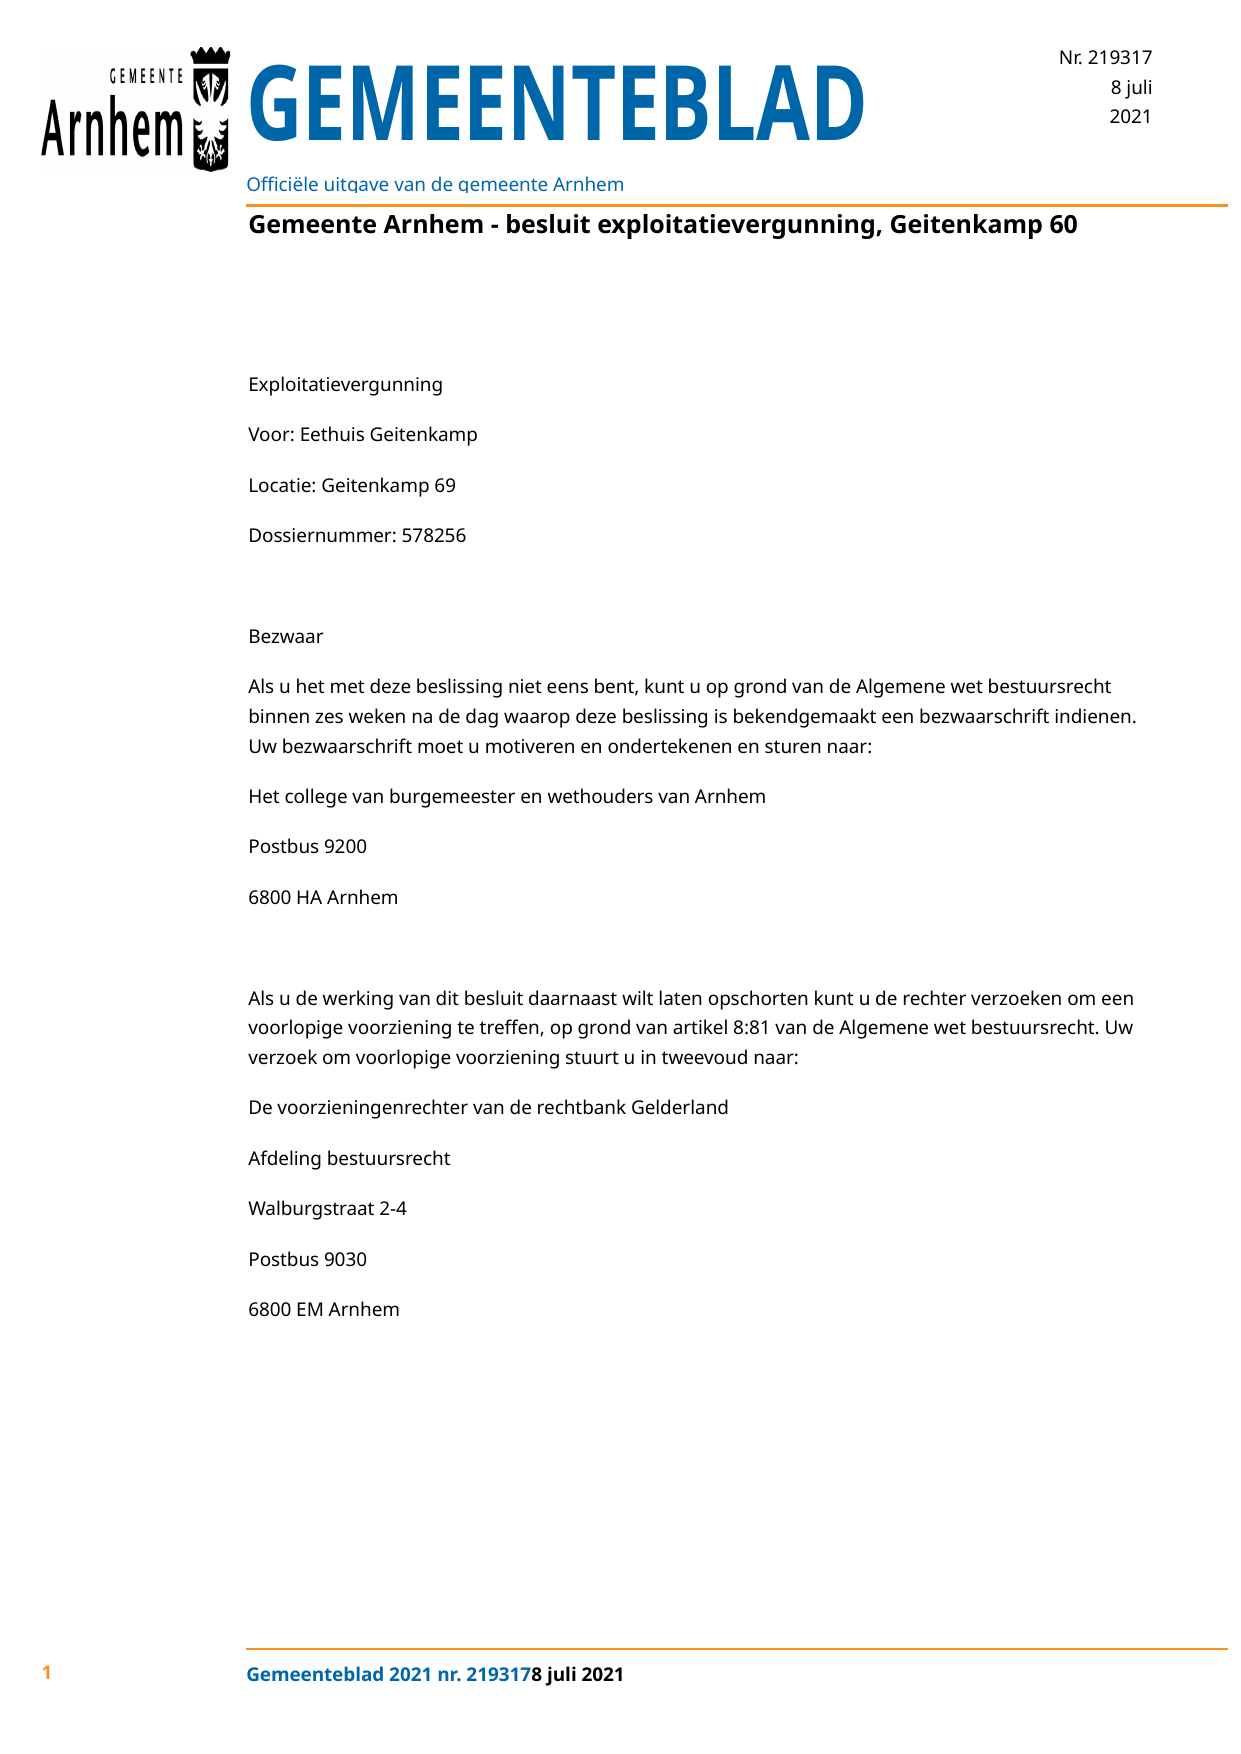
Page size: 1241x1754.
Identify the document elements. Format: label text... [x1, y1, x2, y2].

text Bezwaar [248, 623, 1152, 649]
text Gemeente Arnhem - besluit exploitatievergunning, Geitenkamp 60 [248, 207, 1152, 241]
text 6800 EM Arnhem [248, 1296, 1152, 1322]
text Als u het met deze beslissing niet eens bent, kunt u op grond van de Algemene wet bestuursrecht binnen zes weken na de dag waarop deze beslissing is bekendgemaakt een bezwaarschrift indienen. Uw bezwaarschrift moet u motiveren en ondertekenen en sturen naar: [248, 674, 1152, 758]
text Dossiernummer: 578256 [248, 522, 1152, 548]
text 6800 HA Arnhem [248, 884, 1152, 910]
text Als u de werking van dit besluit daarnaast wilt laten opschorten kunt u de rechter verzoeken om een voorlopige voorziening te treffen, op grond van artikel 8:81 van de Algemene wet bestuursrecht. Uw verzoek om voorlopige voorziening stuurt u in tweevoud naar: [248, 985, 1152, 1070]
text Postbus 9030 [248, 1246, 1152, 1271]
text De voorzieningenrechter van de rechtbank Gelderland [248, 1094, 1152, 1120]
picture [41, 47, 231, 172]
text Walburgstraat 2-4 [248, 1195, 1152, 1221]
text Postbus 9200 [248, 834, 1152, 859]
text Locatie: Geitenkamp 69 [248, 472, 1152, 498]
text Voor: Eethuis Geitenkamp [248, 422, 1152, 447]
text Exploitatievergunning [248, 371, 1152, 397]
text Het college van burgemeester en wethouders van Arnhem [248, 783, 1152, 809]
text Afdeling bestuursrecht [248, 1145, 1152, 1171]
